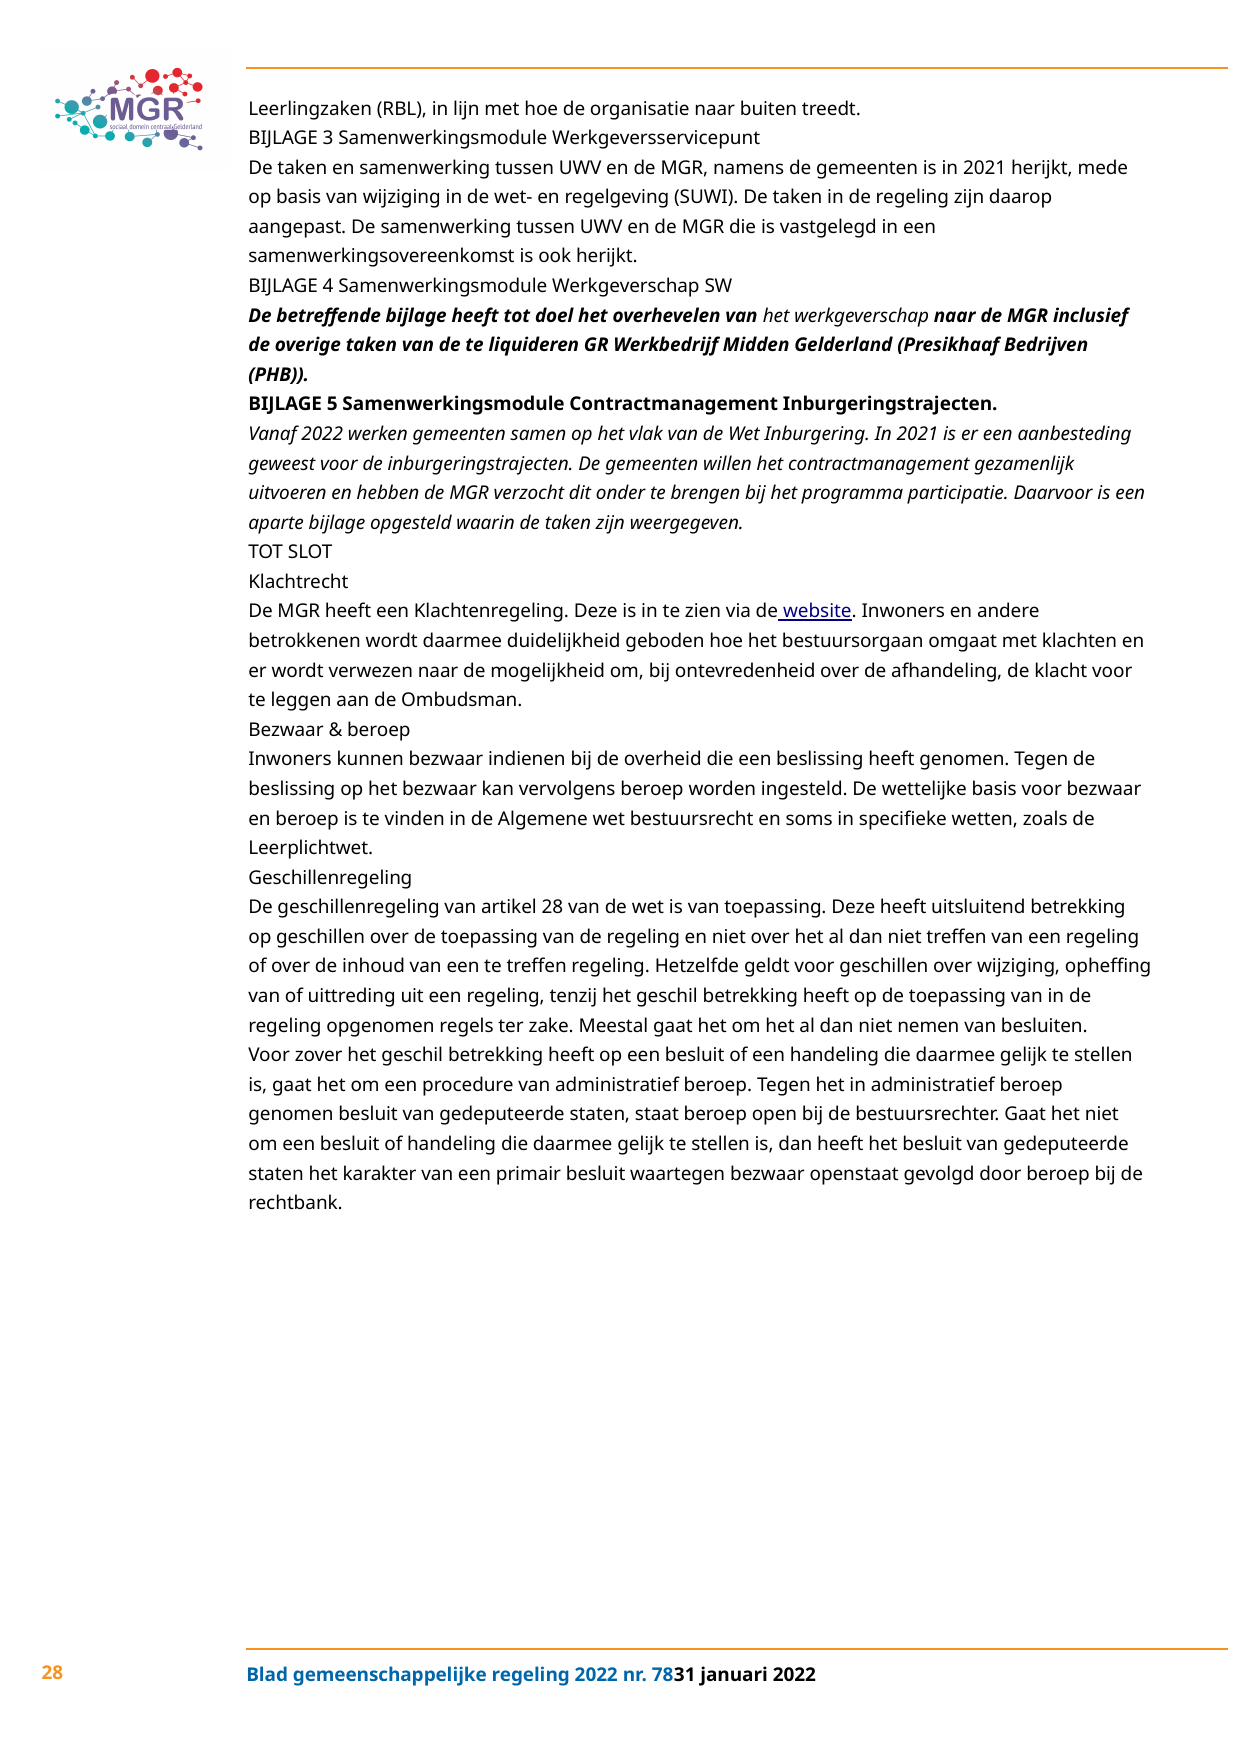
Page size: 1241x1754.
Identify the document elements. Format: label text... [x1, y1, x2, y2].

text Leerlingzaken (RBL), in lijn met hoe de organisatie naar buiten treedt. [248, 95, 1152, 121]
text Voor zover het geschil betrekking heeft op een besluit of een handeling die daarmee gelijk te stellen is, gaat het om een procedure van administratief beroep. Tegen het in administratief beroep genomen besluit van gedeputeerde staten, staat beroep open bij de bestuursrechter. Gaat het niet om een besluit of handeling die daarmee gelijk te stellen is, dan heeft het besluit van gedeputeerde staten het karakter van een primair besluit waartegen bezwaar openstaat gevolgd door beroep bij de rechtbank. [248, 1041, 1152, 1215]
text Geschillenregeling [248, 864, 1152, 890]
text BIJLAGE 5 Samenwerkingsmodule Contractmanagement Inburgeringstrajecten. [248, 391, 1152, 416]
text Vanaf 2022 werken gemeenten samen op het vlak van de Wet Inburgering. In 2021 is er een aanbesteding geweest voor de inburgeringstrajecten. De gemeenten willen het contractmanagement gezamenlijk uitvoeren en hebben de MGR verzocht dit onder te brengen bij het programma participatie. Daarvoor is een aparte bijlage opgesteld waarin de taken zijn weergegeven. [248, 420, 1152, 535]
text BIJLAGE 4 Samenwerkingsmodule Werkgeverschap SW [248, 272, 1152, 298]
text De MGR heeft een Klachtenregeling. Deze is in te zien via de website. Inwoners en andere betrokkenen wordt daarmee duidelijkheid geboden hoe het bestuursorgaan omgaat met klachten en er wordt verwezen naar de mogelijkheid om, bij ontevredenheid over de afhandeling, de klacht voor te leggen aan de Ombudsman. [248, 598, 1152, 712]
text Inwoners kunnen bezwaar indienen bij de overheid die een beslissing heeft genomen. Tegen de beslissing op het bezwaar kan vervolgens beroep worden ingesteld. De wettelijke basis voor bezwaar en beroep is te vinden in de Algemene wet bestuursrecht en soms in specifieke wetten, zoals de Leerplichtwet. [248, 746, 1152, 860]
text Bezwaar & beroep [248, 716, 1152, 742]
text De geschillenregeling van artikel 28 van de wet is van toepassing. Deze heeft uitsluitend betrekking op geschillen over de toepassing van de regeling en niet over het al dan niet treffen van een regeling of over de inhoud van een te treffen regeling. Hetzelfde geldt voor geschillen over wijziging, opheffing van of uittreding uit een regeling, tenzij het geschil betrekking heeft op de toepassing van in de regeling opgenomen regels ter zake. Meestal gaat het om het al dan niet nemen van besluiten. [248, 893, 1152, 1038]
text TOT SLOT [248, 538, 1152, 564]
text De betreffende bijlage heeft tot doel het overhevelen van het werkgeverschap naar de MGR inclusief de overige taken van de te liquideren GR Werkbedrijf Midden Gelderland (Presikhaaf Bedrijven (PHB)). [248, 302, 1152, 387]
picture [41, 47, 231, 172]
text BIJLAGE 3 Samenwerkingsmodule Werkgeversservicepunt [248, 124, 1152, 150]
text Klachtrecht [248, 568, 1152, 594]
text De taken en samenwerking tussen UWV en de MGR, namens de gemeenten is in 2021 herijkt, mede op basis van wijziging in de wet- en regelgeving (SUWI). De taken in de regeling zijn daarop aangepast. De samenwerking tussen UWV en de MGR die is vastgelegd in een samenwerkingsovereenkomst is ook herijkt. [248, 154, 1152, 268]
